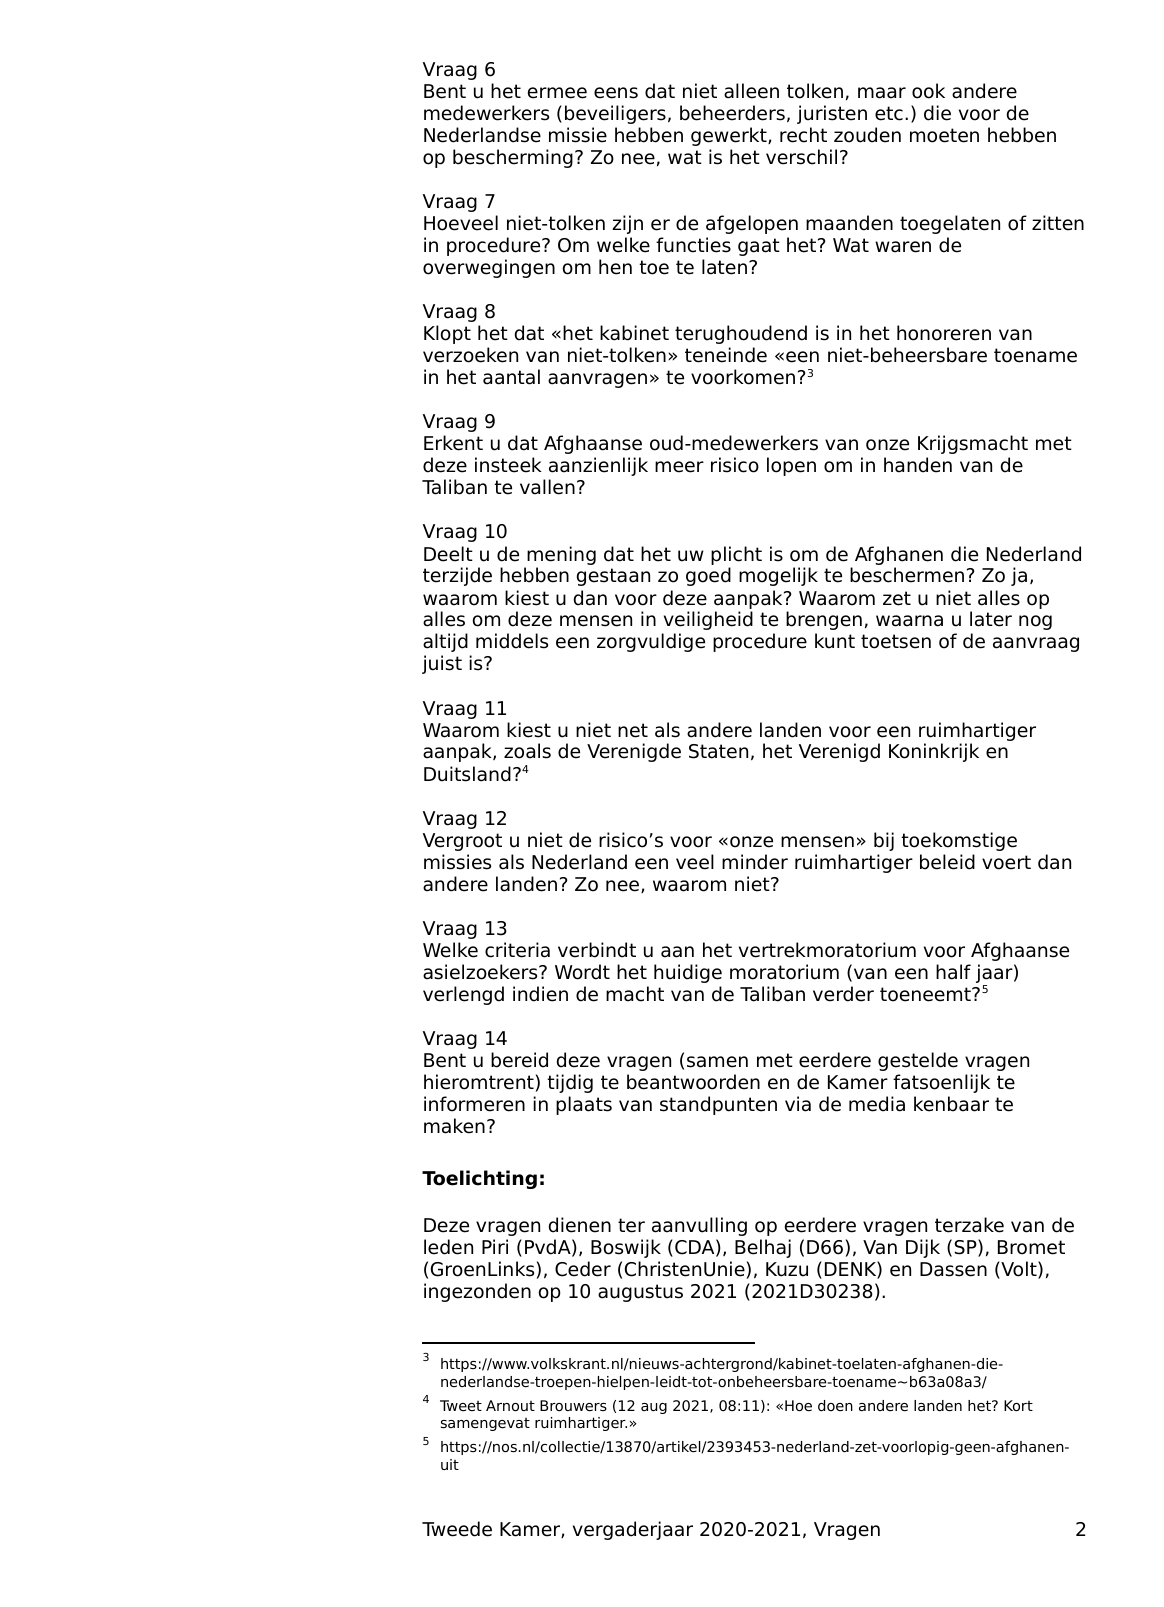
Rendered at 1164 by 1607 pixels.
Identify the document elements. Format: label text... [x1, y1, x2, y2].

text https://www.volkskrant.nl/nieuws-achtergrond/kabinet-toelaten-afghanen-die-nederlandse-troepen-hielpen-leidt-tot-onbeheersbare-toename~b63a08a3/ [422, 1352, 1087, 1391]
text Klopt het dat «het kabinet terughoudend is in het honoreren van verzoeken van niet-tolken» teneinde «een niet-beheersbare toename in het aantal aanvragen» te voorkomen? [422, 323, 1087, 389]
text Vraag 12 [422, 808, 1087, 829]
text Deze vragen dienen ter aanvulling op eerdere vragen terzake van de leden Piri (PvdA), Boswijk (CDA), Belhaj (D66), Van Dijk (SP), Bromet (GroenLinks), Ceder (ChristenUnie), Kuzu (DENK) en Dassen (Volt), ingezonden op 10 augustus 2021 (2021D30238). [422, 1215, 1087, 1303]
text Vraag 8 [422, 301, 1087, 323]
text https://nos.nl/collectie/13870/artikel/2393453-nederland-zet-voorlopig-geen-afghanen-uit [422, 1435, 1087, 1474]
text Bent u bereid deze vragen (samen met eerdere gestelde vragen hieromtrent) tijdig te beantwoorden en de Kamer fatsoenlijk te informeren in plaats van standpunten via de media kenbaar te maken? [422, 1050, 1087, 1138]
subtitle Toelichting: [422, 1168, 1087, 1190]
text Bent u het ermee eens dat niet alleen tolken, maar ook andere medewerkers (beveiligers, beheerders, juristen etc.) die voor de Nederlandse missie hebben gewerkt, recht zouden moeten hebben op bescherming? Zo nee, wat is het verschil? [422, 81, 1087, 169]
text Tweet Arnout Brouwers (12 aug 2021, 08:11): «Hoe doen andere landen het? Kort samengevat ruimhartiger.» [422, 1393, 1087, 1432]
text Vraag 13 [422, 918, 1087, 940]
text Hoeveel niet-tolken zijn er de afgelopen maanden toegelaten of zitten in procedure? Om welke functies gaat het? Wat waren de overwegingen om hen toe te laten? [422, 213, 1087, 279]
text Welke criteria verbindt u aan het vertrekmoratorium voor Afghaanse asielzoekers? Wordt het huidige moratorium (van een half jaar) verlengd indien de macht van de Taliban verder toeneemt? [422, 940, 1087, 1006]
text Erkent u dat Afghaanse oud-medewerkers van onze Krijgsmacht met deze insteek aanzienlijk meer risico lopen om in handen van de Taliban te vallen? [422, 433, 1087, 499]
text Vraag 7 [422, 191, 1087, 213]
text Vraag 10 [422, 521, 1087, 543]
text Vergroot u niet de risico’s voor «onze mensen» bij toekomstige missies als Nederland een veel minder ruimhartiger beleid voert dan andere landen? Zo nee, waarom niet? [422, 829, 1087, 896]
text Deelt u de mening dat het uw plicht is om de Afghanen die Nederland terzijde hebben gestaan zo goed mogelijk te beschermen? Zo ja, waarom kiest u dan voor deze aanpak? Waarom zet u niet alles op alles om deze mensen in veiligheid te brengen, waarna u later nog altijd middels een zorgvuldige procedure kunt toetsen of de aanvraag juist is? [422, 543, 1087, 675]
text Vraag 9 [422, 411, 1087, 433]
text Vraag 11 [422, 697, 1087, 719]
text Vraag 6 [422, 59, 1087, 81]
text Vraag 14 [422, 1028, 1087, 1050]
text Waarom kiest u niet net als andere landen voor een ruimhartiger aanpak, zoals de Verenigde Staten, het Verenigd Koninkrijk en Duitsland? [422, 719, 1087, 785]
